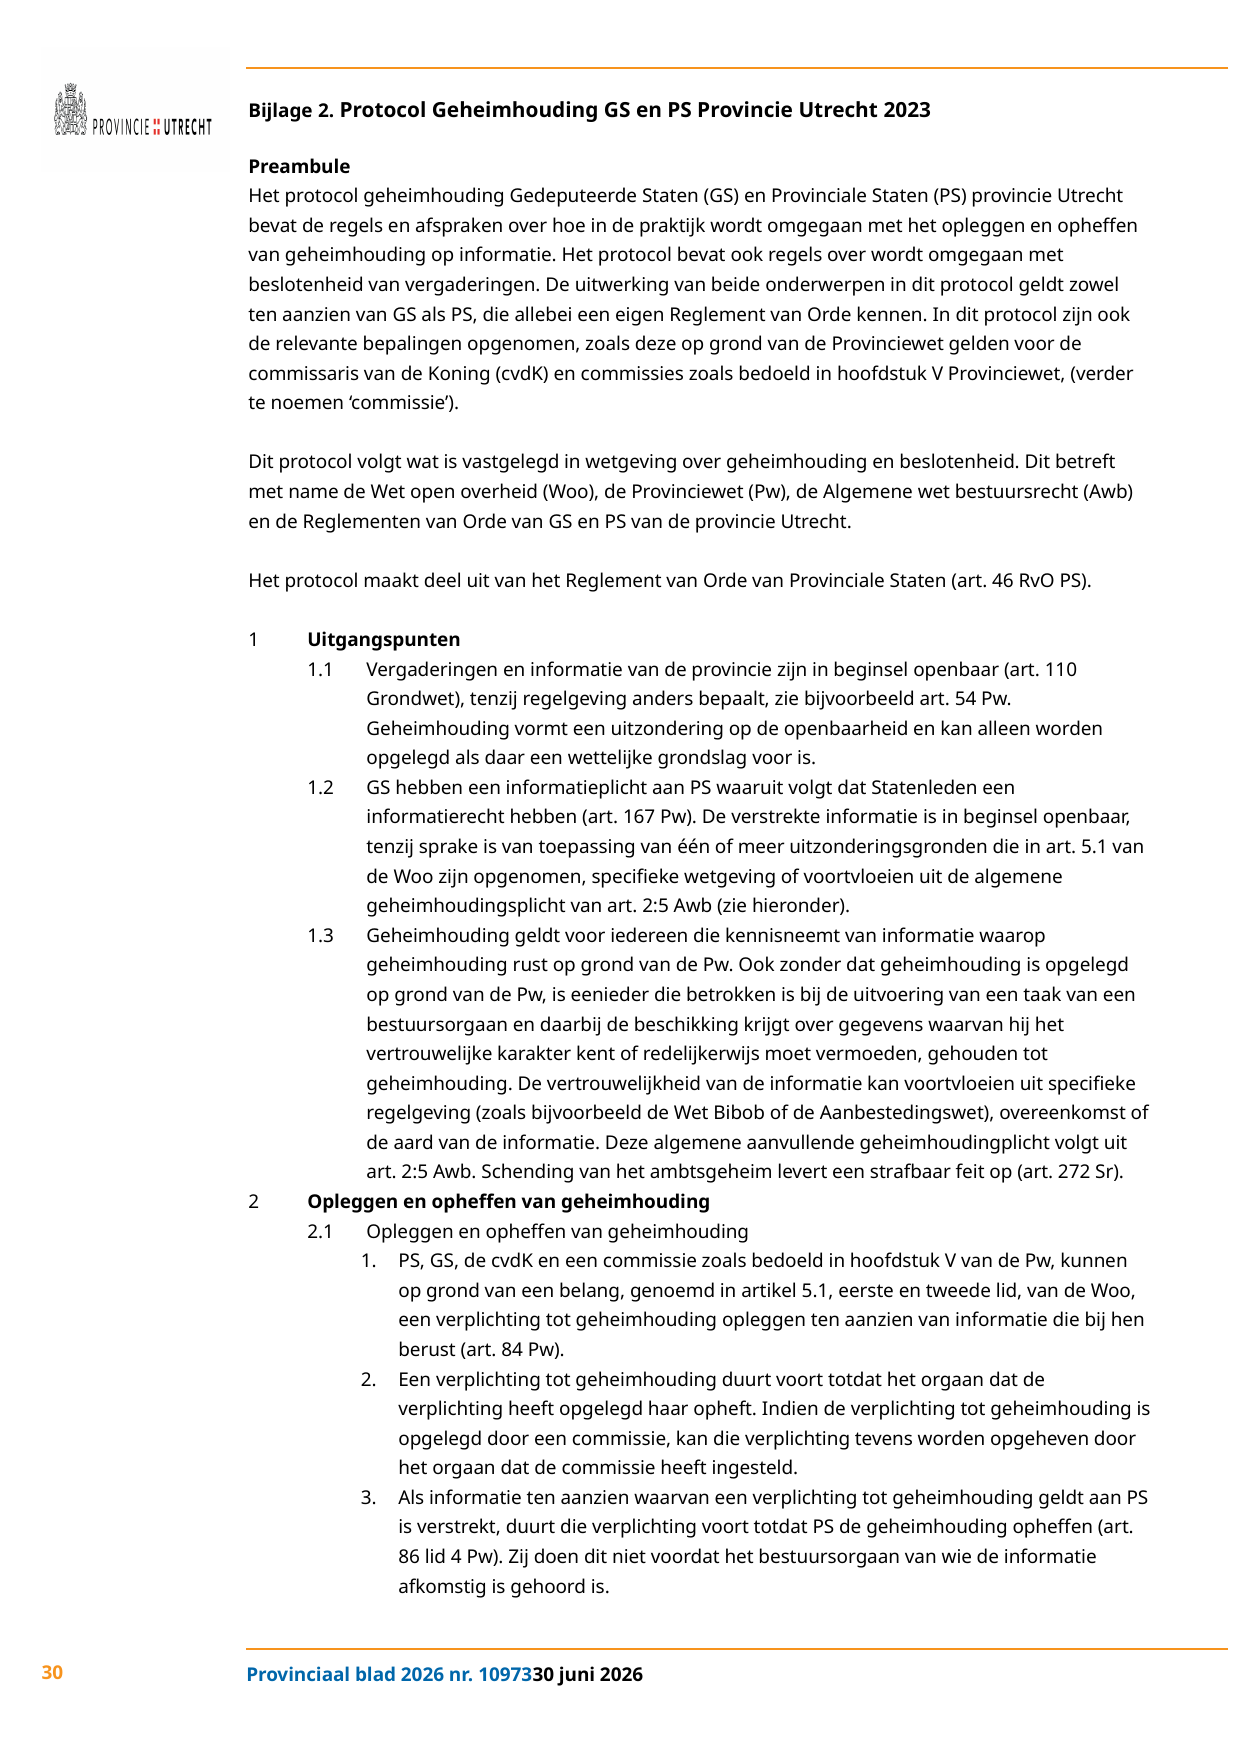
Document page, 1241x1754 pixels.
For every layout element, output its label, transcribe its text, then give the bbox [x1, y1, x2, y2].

list PS, GS, de cvdK en een commissie zoals bedoeld in hoofdstuk V van de Pw, kunnen op grond van een belang, genoemd in artikel 5.1, eerste en tweede lid, van de Woo, een verplichting tot geheimhouding opleggen ten aanzien van informatie die bij hen berust (art. 84 Pw). [361, 1247, 1152, 1362]
list Geheimhouding geldt voor iedereen die kennisneemt van informatie waarop geheimhouding rust op grond van de Pw. Ook zonder dat geheimhouding is opgelegd op grond van de Pw, is eenieder die betrokken is bij de uitvoering van een taak van een bestuursorgaan en daarbij de beschikking krijgt over gegevens waarvan hij het vertrouwelijke karakter kent of redelijkerwijs moet vermoeden, gehouden tot geheimhouding. De vertrouwelijkheid van de informatie kan voortvloeien uit specifieke regelgeving (zoals bijvoorbeeld de Wet Bibob of de Aanbestedingswet), overeenkomst of de aard van de informatie. Deze algemene aanvullende geheimhoudingplicht volgt uit art. 2:5 Awb. Schending van het ambtsgeheim levert een strafbaar feit op (art. 272 Sr). [307, 922, 1152, 1184]
list Als informatie ten aanzien waarvan een verplichting tot geheimhouding geldt aan PS is verstrekt, duurt die verplichting voort totdat PS de geheimhouding opheffen (art. 86 lid 4 Pw). Zij doen dit niet voordat het bestuursorgaan van wie de informatie afkomstig is gehoord is. [361, 1484, 1152, 1599]
picture [41, 47, 231, 172]
list Een verplichting tot geheimhouding duurt voort totdat het orgaan dat de verplichting heeft opgelegd haar opheft. Indien de verplichting tot geheimhouding is opgelegd door een commissie, kan die verplichting tevens worden opgeheven door het orgaan dat de commissie heeft ingesteld. [361, 1366, 1152, 1480]
list GS hebben een informatieplicht aan PS waaruit volgt dat Statenleden een informatierecht hebben (art. 167 Pw). De verstrekte informatie is in beginsel openbaar, tenzij sprake is van toepassing van één of meer uitzonderingsgronden die in art. 5.1 van de Woo zijn opgenomen, specifieke wetgeving of voortvloeien uit de algemene geheimhoudingsplicht van art. 2:5 Awb (zie hieronder). [307, 774, 1152, 918]
text Preambule [248, 153, 1152, 179]
list Vergaderingen en informatie van de provincie zijn in beginsel openbaar (art. 110 Grondwet), tenzij regelgeving anders bepaalt, zie bijvoorbeeld art. 54 Pw. Geheimhouding vormt een uitzondering op de openbaarheid en kan alleen worden opgelegd als daar een wettelijke grondslag voor is. [307, 656, 1152, 770]
text Het protocol maakt deel uit van het Reglement van Orde van Provinciale Staten (art. 46 RvO PS). [248, 567, 1152, 593]
list Uitgangspunten [248, 626, 1152, 652]
list Opleggen en opheffen van geheimhouding [307, 1218, 1152, 1244]
text Het protocol geheimhouding Gedeputeerde Staten (GS) en Provinciale Staten (PS) provincie Utrecht bevat de regels en afspraken over hoe in de praktijk wordt omgegaan met het opleggen en opheffen van geheimhouding op informatie. Het protocol bevat ook regels over wordt omgegaan met beslotenheid van vergaderingen. De uitwerking van beide onderwerpen in dit protocol geldt zowel ten aanzien van GS als PS, die allebei een eigen Reglement van Orde kennen. In dit protocol zijn ook de relevante bepalingen opgenomen, zoals deze op grond van de Provinciewet gelden voor de commissaris van de Koning (cvdK) en commissies zoals bedoeld in hoofdstuk V Provinciewet, (verder te noemen ‘commissie’). [248, 182, 1152, 415]
list Opleggen en opheffen van geheimhouding [248, 1188, 1152, 1214]
text Bijlage 2. Protocol Geheimhouding GS en PS Provincie Utrecht 2023 [248, 95, 1152, 123]
text Dit protocol volgt wat is vastgelegd in wetgeving over geheimhouding en beslotenheid. Dit betreft met name de Wet open overheid (Woo), de Provinciewet (Pw), de Algemene wet bestuursrecht (Awb) en de Reglementen van Orde van GS en PS van de provincie Utrecht. [248, 449, 1152, 534]
